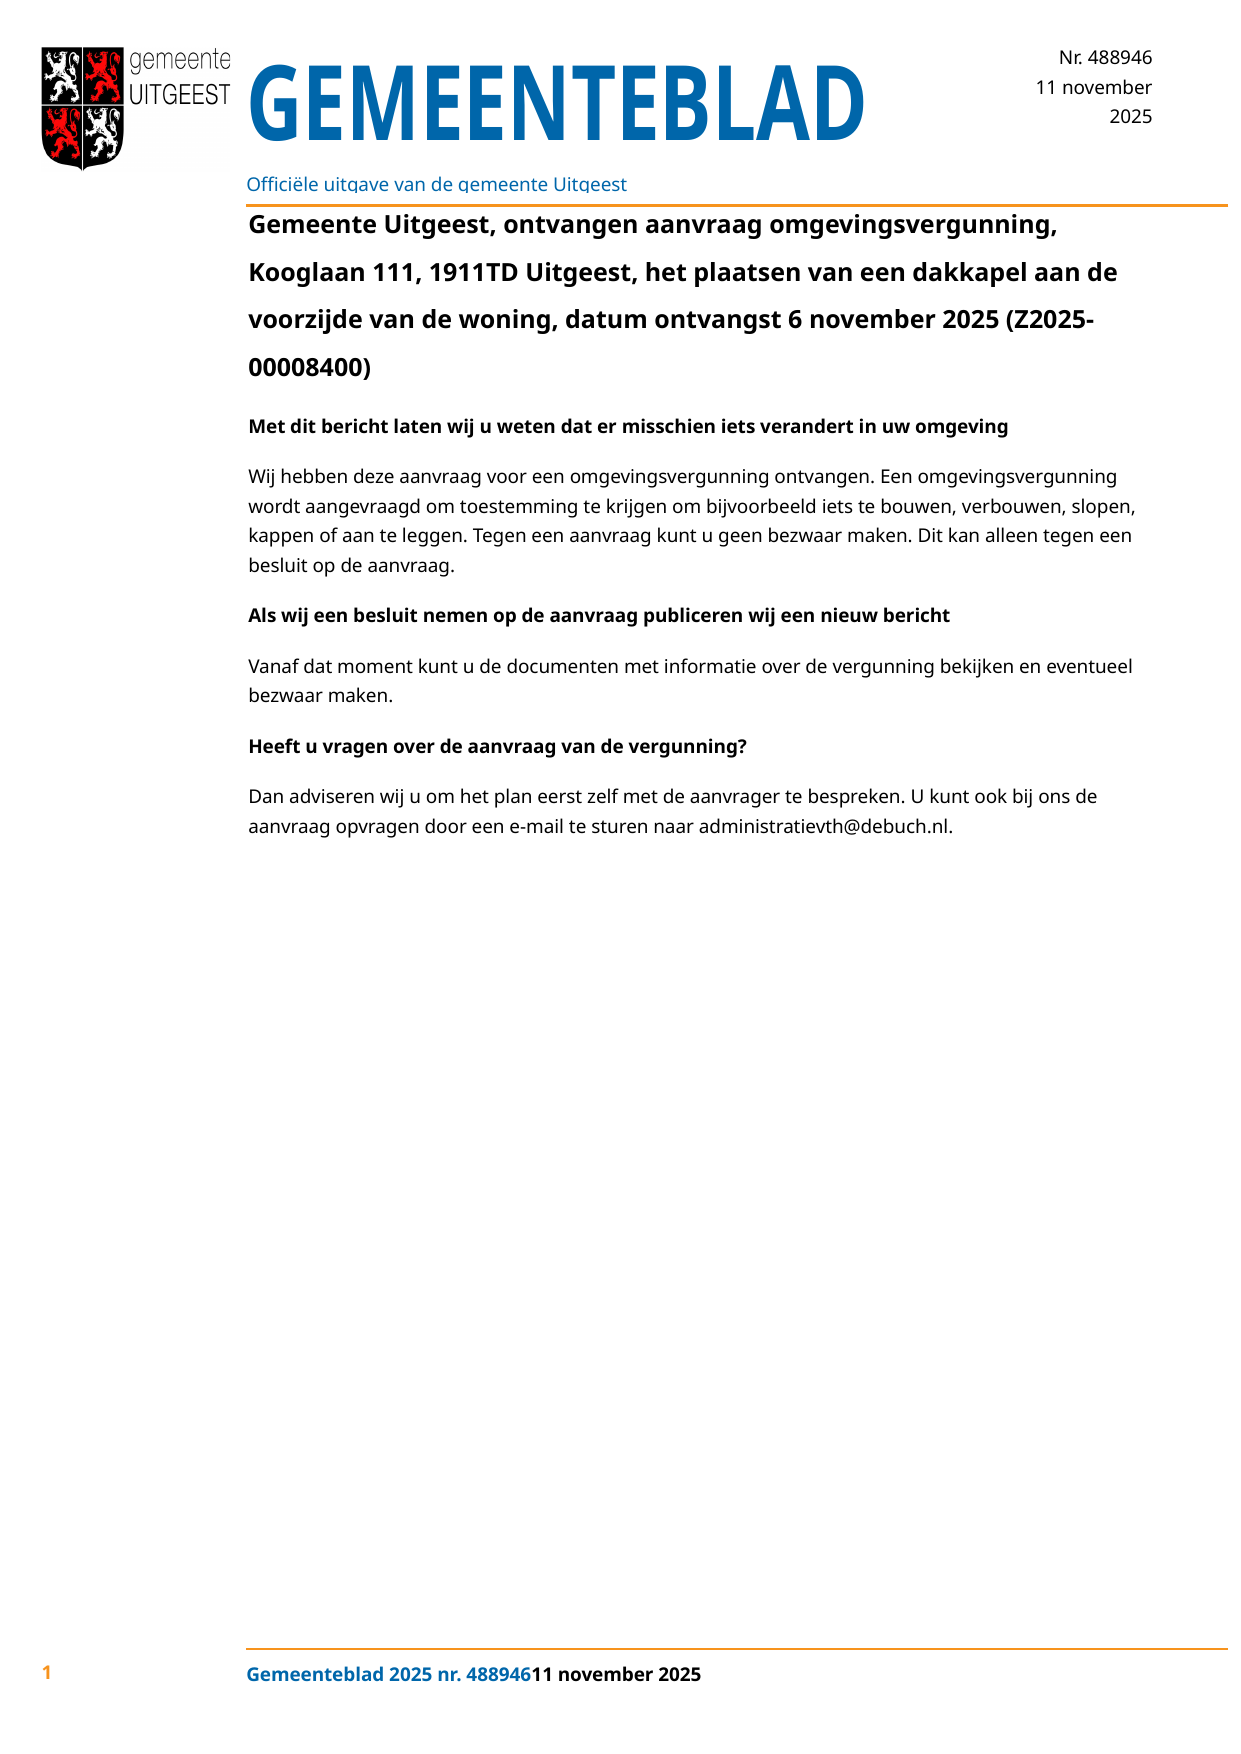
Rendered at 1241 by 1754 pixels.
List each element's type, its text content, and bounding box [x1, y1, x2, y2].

text Als wij een besluit nemen op de aanvraag publiceren wij een nieuw bericht [248, 603, 1152, 628]
text Vanaf dat moment kunt u de documenten met informatie over de vergunning bekijken en eventueel bezwaar maken. [248, 653, 1152, 708]
text Gemeente Uitgeest, ontvangen aanvraag omgevingsvergunning, Kooglaan 111, 1911TD Uitgeest, het plaatsen van een dakkapel aan de voorzijde van de woning, datum ontvangst 6 november 2025 (Z2025-00008400) [248, 207, 1152, 384]
text Heeft u vragen over de aanvraag van de vergunning? [248, 733, 1152, 759]
picture [41, 47, 231, 172]
text Met dit bericht laten wij u weten dat er misschien iets verandert in uw omgeving [248, 413, 1152, 439]
text Wij hebben deze aanvraag voor een omgevingsvergunning ontvangen. Een omgevingsvergunning wordt aangevraagd om toestemming te krijgen om bijvoorbeeld iets te bouwen, verbouwen, slopen, kappen of aan te leggen. Tegen een aanvraag kunt u geen bezwaar maken. Dit kan alleen tegen een besluit op de aanvraag. [248, 463, 1152, 578]
text Dan adviseren wij u om het plan eerst zelf met de aanvrager te bespreken. U kunt ook bij ons de aanvraag opvragen door een e-mail te sturen naar administratievth@debuch.nl. [248, 783, 1152, 839]
